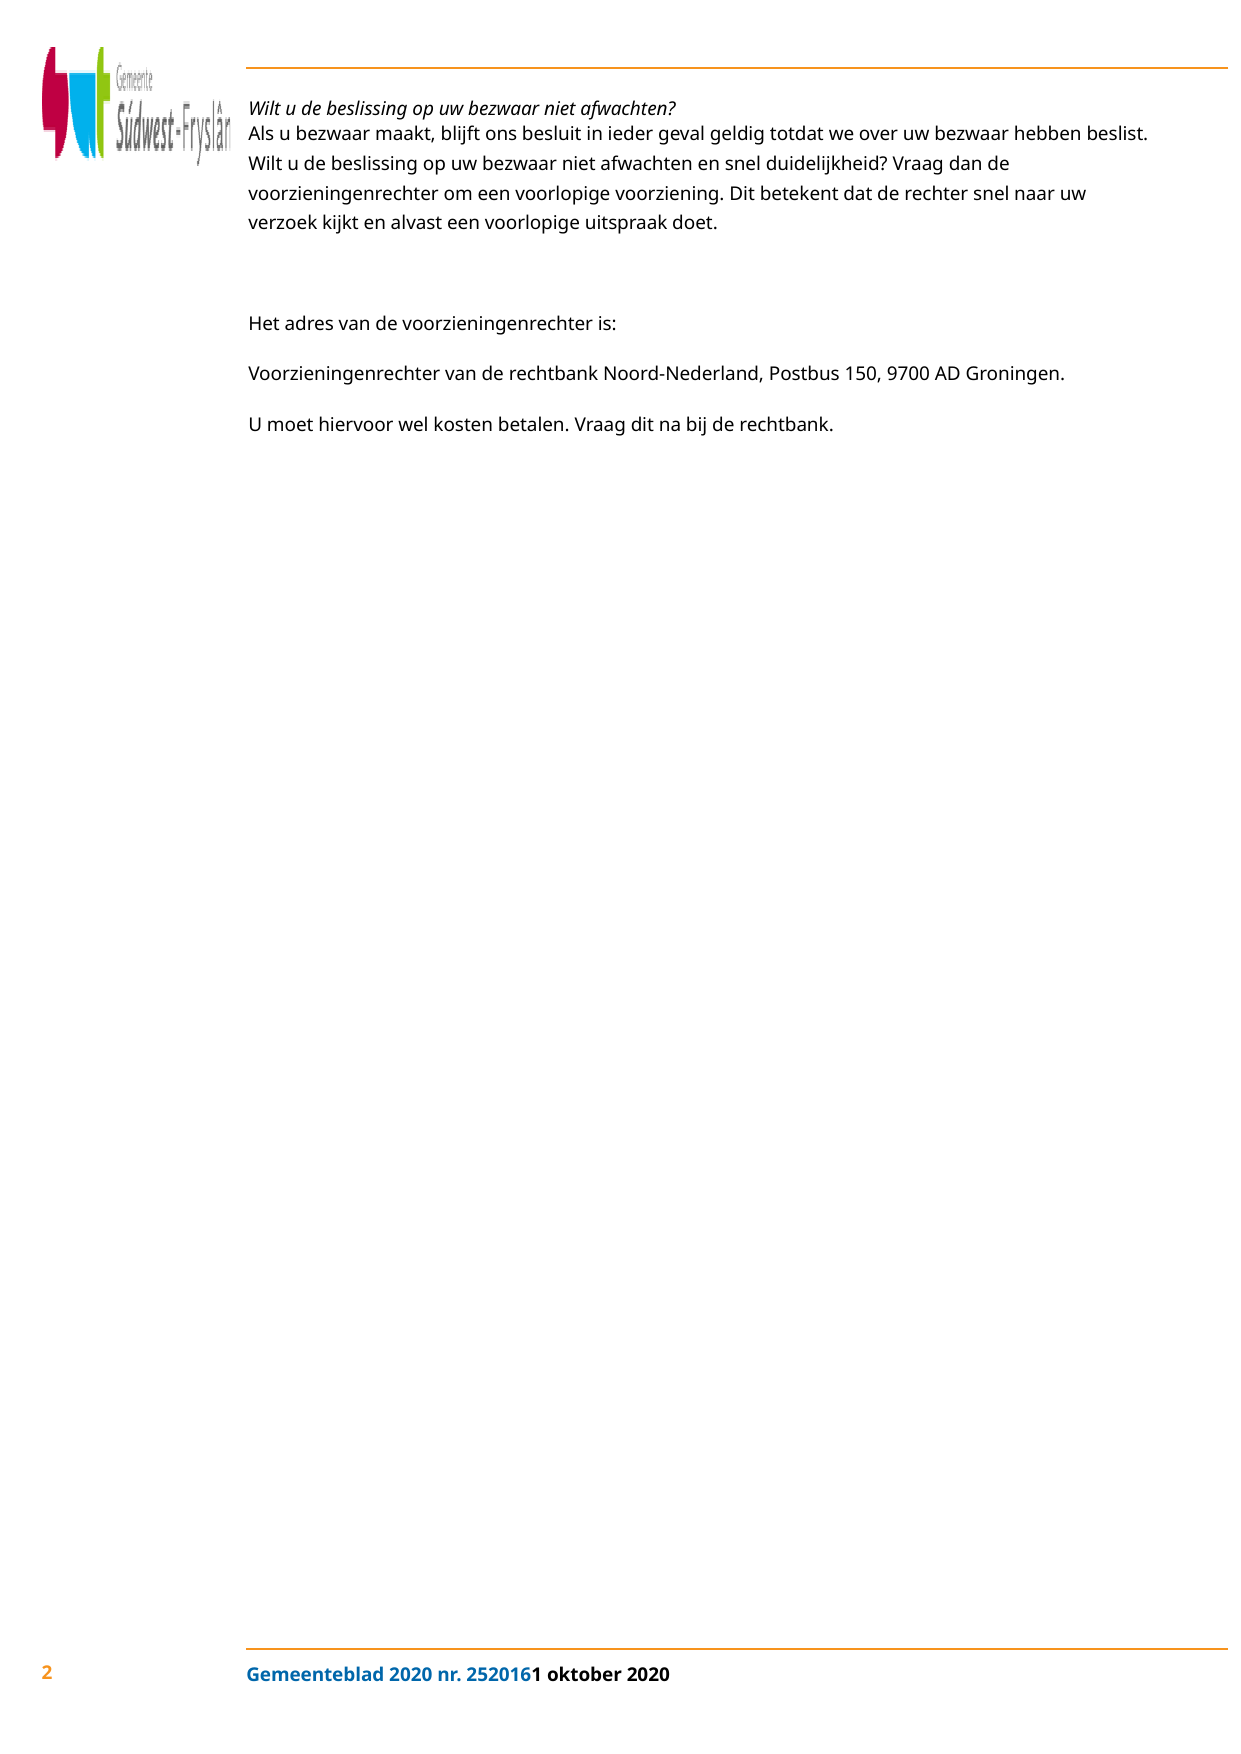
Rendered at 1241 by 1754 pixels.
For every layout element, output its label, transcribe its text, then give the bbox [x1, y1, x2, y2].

text Het adres van de voorzieningenrechter is: [248, 310, 1152, 336]
text Voorzieningenrechter van de rechtbank Noord-Nederland, Postbus 150, 9700 AD Groningen. [248, 361, 1152, 386]
text Wilt u de beslissing op uw bezwaar niet afwachten? [248, 95, 1152, 121]
text Als u bezwaar maakt, blijft ons besluit in ieder geval geldig totdat we over uw bezwaar hebben beslist. Wilt u de beslissing op uw bezwaar niet afwachten en snel duidelijkheid? Vraag dan de voorzieningenrechter om een voorlopige voorziening. Dit betekent dat de rechter snel naar uw verzoek kijkt en alvast een voorlopige uitspraak doet. [248, 121, 1152, 235]
picture [41, 47, 231, 172]
text U moet hiervoor wel kosten betalen. Vraag dit na bij de rechtbank. [248, 411, 1152, 437]
